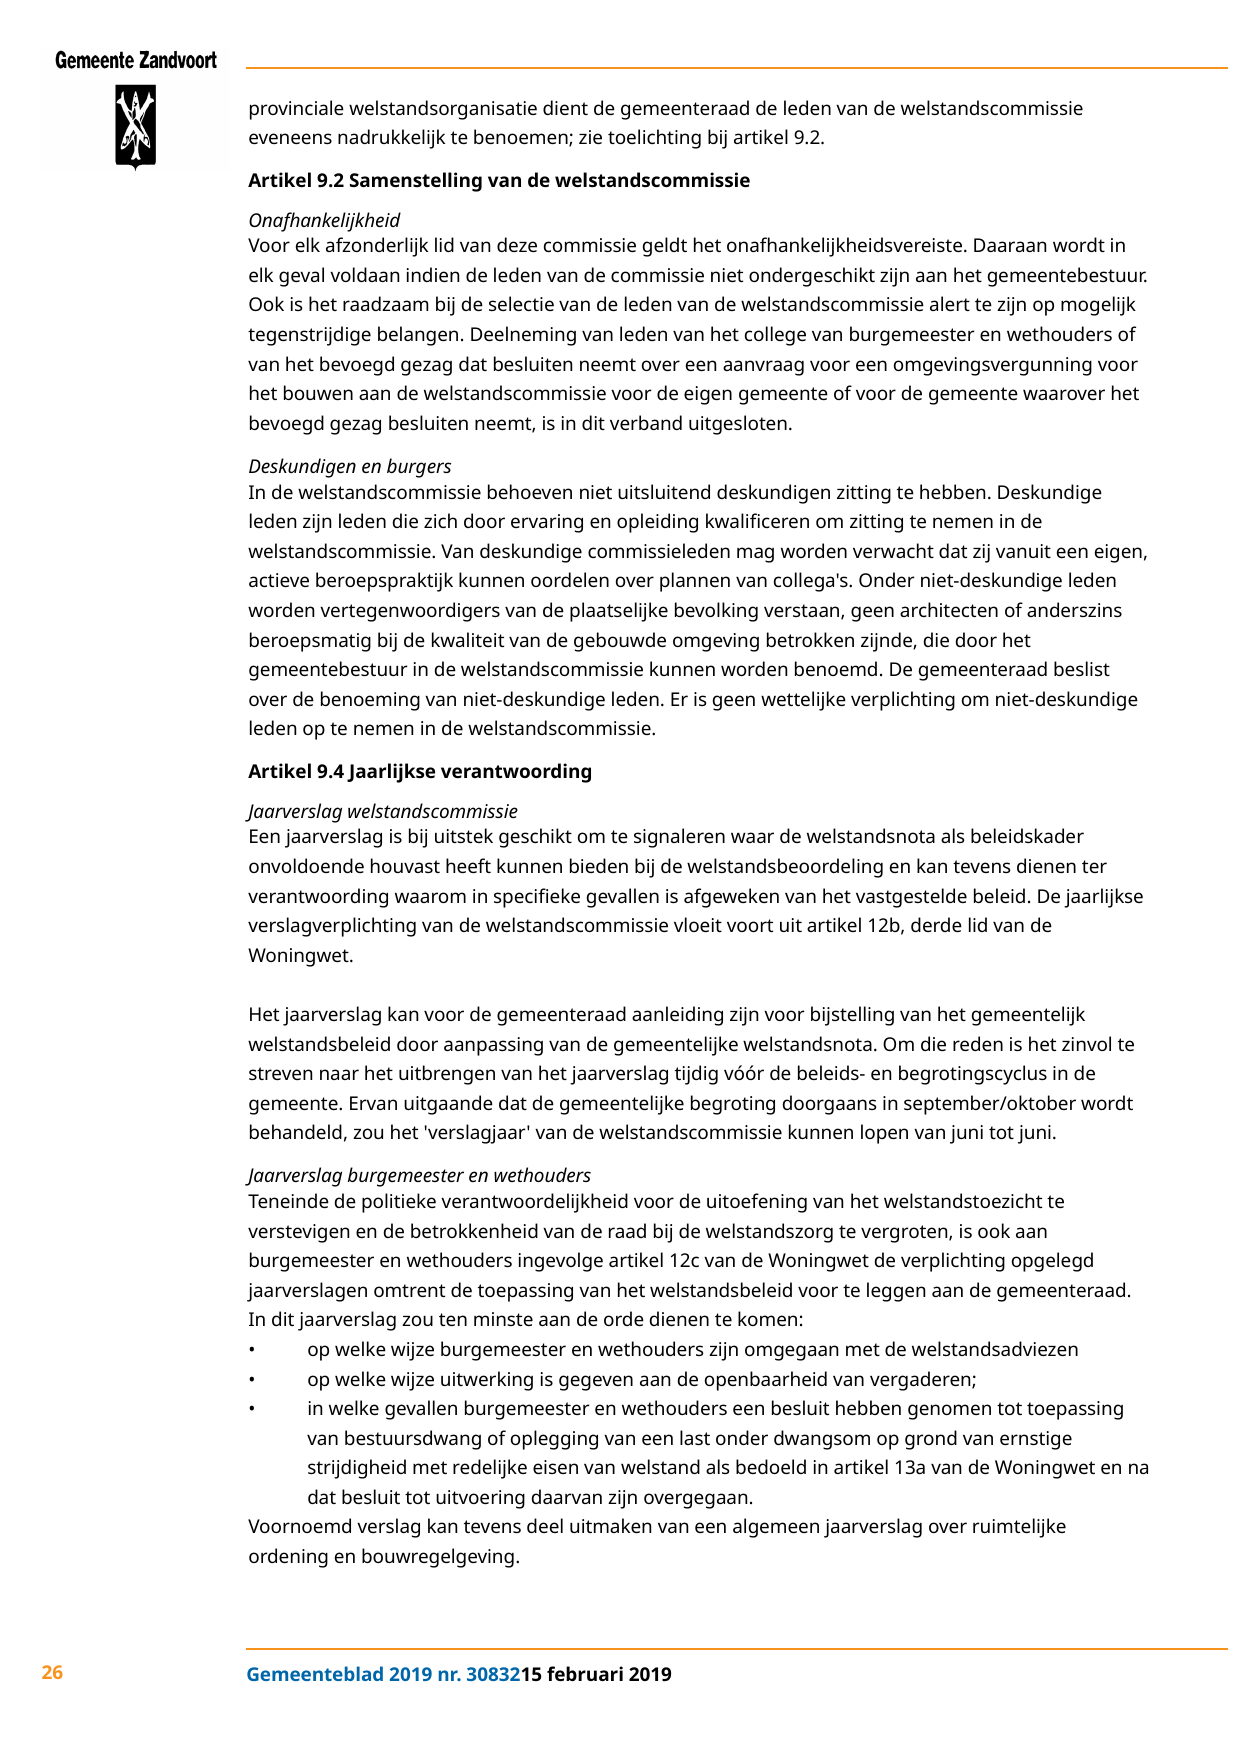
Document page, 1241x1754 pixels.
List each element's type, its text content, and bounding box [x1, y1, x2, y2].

list op welke wijze uitwerking is gegeven aan de openbaarheid van vergaderen; [248, 1366, 1152, 1392]
list op welke wijze burgemeester en wethouders zijn omgegaan met de welstandsadviezen [248, 1336, 1152, 1362]
text provinciale welstandsorganisatie dient de gemeenteraad de leden van de welstandscommissie eveneens nadrukkelijk te benoemen; zie toelichting bij artikel 9.2. [248, 95, 1152, 150]
text Onafhankelijkheid [248, 207, 1152, 232]
picture [41, 47, 231, 172]
text Teneinde de politieke verantwoordelijkheid voor de uitoefening van het welstandstoezicht te verstevigen en de betrokkenheid van de raad bij de welstandszorg te vergroten, is ook aan burgemeester en wethouders ingevolge artikel 12c van de Woningwet de verplichting opgelegd jaarverslagen omtrent de toepassing van het welstandsbeleid voor te leggen aan de gemeenteraad. In dit jaarverslag zou ten minste aan de orde dienen te komen: [248, 1188, 1152, 1332]
text Het jaarverslag kan voor de gemeenteraad aanleiding zijn voor bijstelling van het gemeentelijk welstandsbeleid door aanpassing van de gemeentelijke welstandsnota. Om die reden is het zinvol te streven naar het uitbrengen van het jaarverslag tijdig vóór de beleids- en begrotingscyclus in de gemeente. Ervan uitgaande dat de gemeentelijke begroting doorgaans in september/oktober wordt behandeld, zou het 'verslagjaar' van de welstandscommissie kunnen lopen van juni tot juni. [248, 1001, 1152, 1145]
list in welke gevallen burgemeester en wethouders een besluit hebben genomen tot toepassing van bestuursdwang of oplegging van een last onder dwangsom op grond van ernstige strijdigheid met redelijke eisen van welstand als bedoeld in artikel 13a van de Woningwet en na dat besluit tot uitvoering daarvan zijn overgegaan. [248, 1395, 1152, 1510]
text Jaarverslag welstandscommissie [248, 798, 1152, 824]
text Deskundigen en burgers [248, 453, 1152, 479]
text Artikel 9.2 Samenstelling van de welstandscommissie [248, 167, 1152, 193]
text Voor elk afzonderlijk lid van deze commissie geldt het onafhankelijkheidsvereiste. Daaraan wordt in elk geval voldaan indien de leden van de commissie niet ondergeschikt zijn aan het gemeentebestuur. Ook is het raadzaam bij de selectie van de leden van de welstandscommissie alert te zijn op mogelijk tegenstrijdige belangen. Deelneming van leden van het college van burgemeester en wethouders of van het bevoegd gezag dat besluiten neemt over een aanvraag voor een omgevingsvergunning voor het bouwen aan de welstandscommissie voor de eigen gemeente of voor de gemeente waarover het bevoegd gezag besluiten neemt, is in dit verband uitgesloten. [248, 232, 1152, 436]
text Jaarverslag burgemeester en wethouders [248, 1163, 1152, 1188]
text Voornoemd verslag kan tevens deel uitmaken van een algemeen jaarverslag over ruimtelijke ordening en bouwregelgeving. [248, 1514, 1152, 1569]
text Artikel 9.4 Jaarlijkse verantwoording [248, 759, 1152, 784]
text Een jaarverslag is bij uitstek geschikt om te signaleren waar de welstandsnota als beleidskader onvoldoende houvast heeft kunnen bieden bij de welstandsbeoordeling en kan tevens dienen ter verantwoording waarom in specifieke gevallen is afgeweken van het vastgestelde beleid. De jaarlijkse verslagverplichting van de welstandscommissie vloeit voort uit artikel 12b, derde lid van de Woningwet. [248, 824, 1152, 968]
text In de welstandscommissie behoeven niet uitsluitend deskundigen zitting te hebben. Deskundige leden zijn leden die zich door ervaring en opleiding kwalificeren om zitting te nemen in de welstandscommissie. Van deskundige commissieleden mag worden verwacht dat zij vanuit een eigen, actieve beroepspraktijk kunnen oordelen over plannen van collega's. Onder niet-deskundige leden worden vertegenwoordigers van de plaatselijke bevolking verstaan, geen architecten of anderszins beroepsmatig bij de kwaliteit van de gebouwde omgeving betrokken zijnde, die door het gemeentebestuur in de welstandscommissie kunnen worden benoemd. De gemeenteraad beslist over de benoeming van niet-deskundige leden. Er is geen wettelijke verplichting om niet-deskundige leden op te nemen in de welstandscommissie. [248, 479, 1152, 741]
